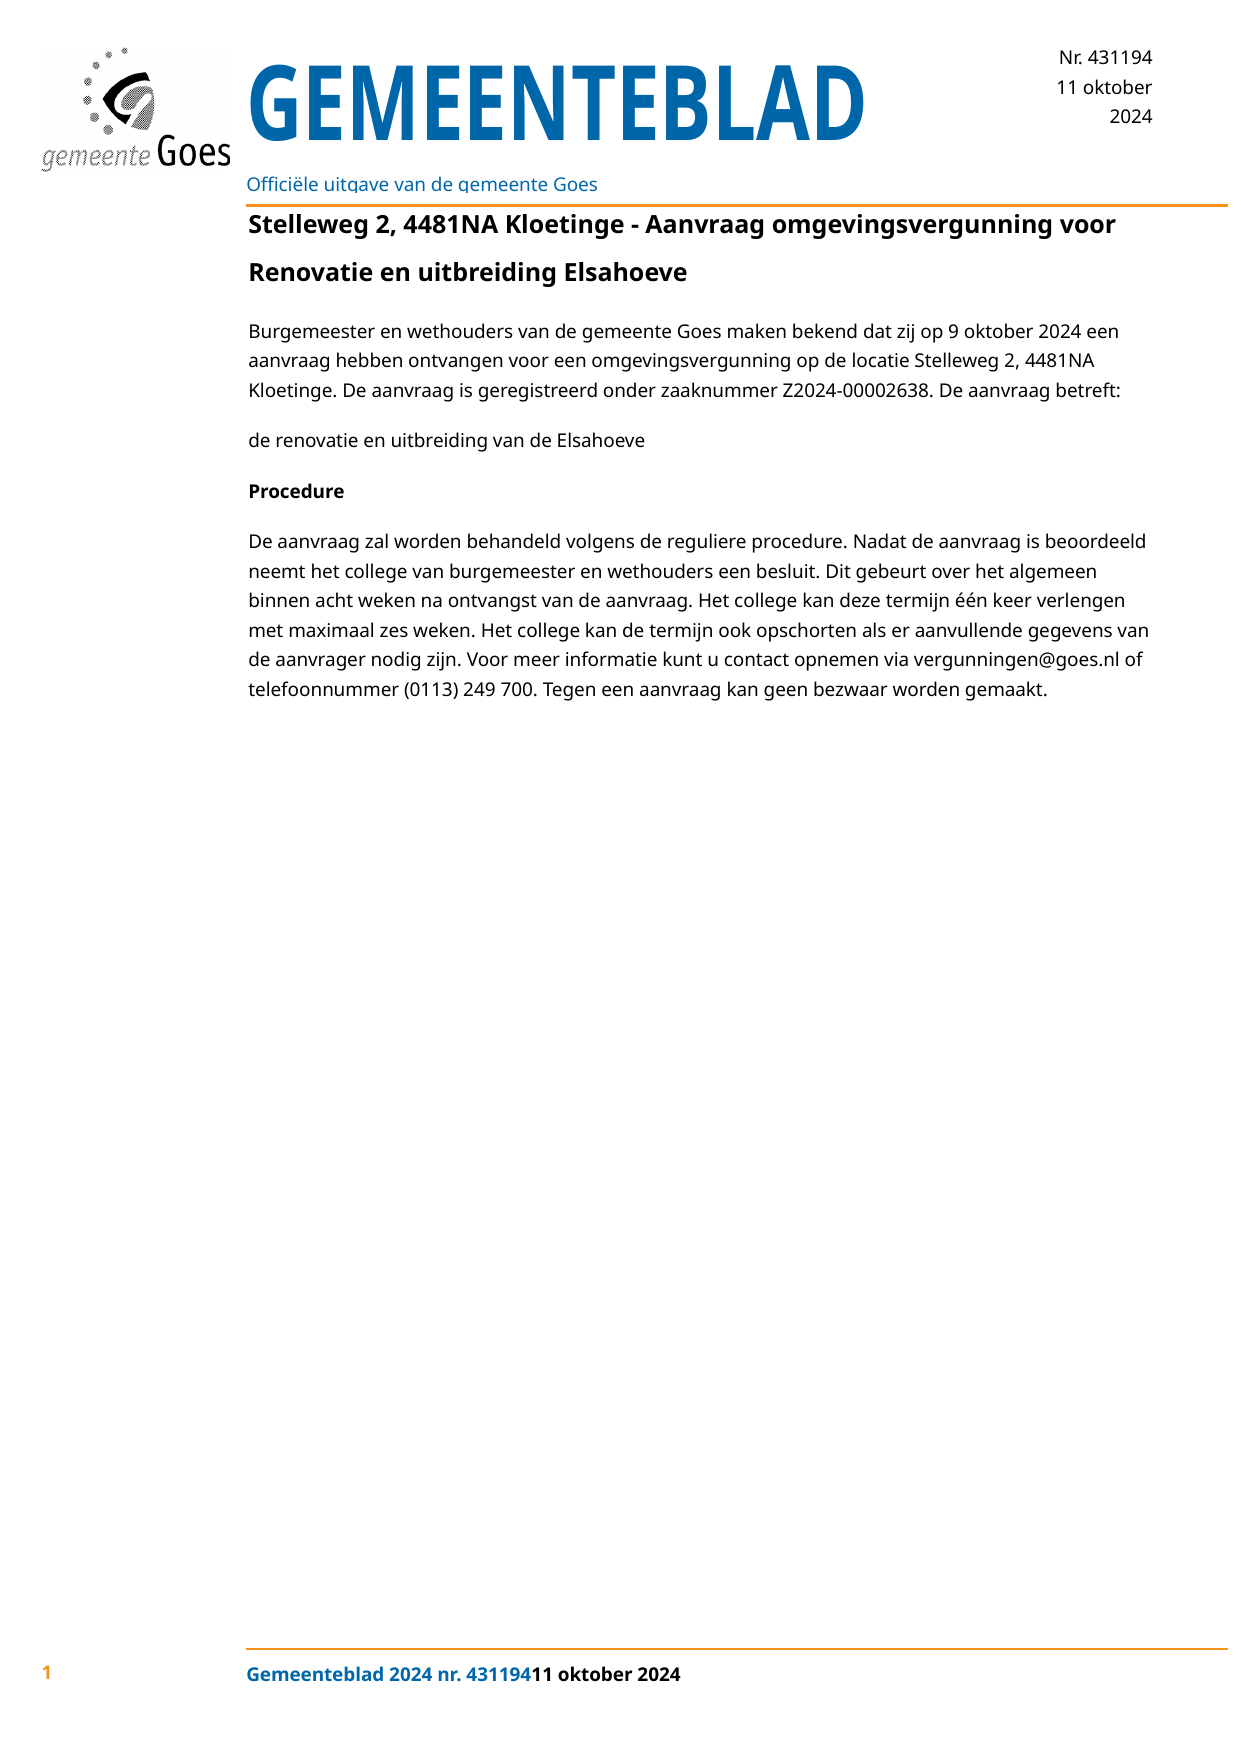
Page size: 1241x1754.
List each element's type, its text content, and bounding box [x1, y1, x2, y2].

text De aanvraag zal worden behandeld volgens de reguliere procedure. Nadat de aanvraag is beoordeeld neemt het college van burgemeester en wethouders een besluit. Dit gebeurt over het algemeen binnen acht weken na ontvangst van de aanvraag. Het college kan deze termijn één keer verlengen met maximaal zes weken. Het college kan de termijn ook opschorten als er aanvullende gegevens van de aanvrager nodig zijn. Voor meer informatie kunt u contact opnemen via vergunningen@goes.nl of telefoonnummer (0113) 249 700. Tegen een aanvraag kan geen bezwaar worden gemaakt. [248, 528, 1152, 702]
text de renovatie en uitbreiding van de Elsahoeve [248, 427, 1152, 453]
text Stelleweg 2, 4481NA Kloetinge - Aanvraag omgevingsvergunning voor Renovatie en uitbreiding Elsahoeve [248, 207, 1152, 288]
text Procedure [248, 478, 1152, 504]
picture [41, 47, 231, 172]
text Burgemeester en wethouders van de gemeente Goes maken bekend dat zij op 9 oktober 2024 een aanvraag hebben ontvangen voor een omgevingsvergunning op de locatie Stelleweg 2, 4481NA Kloetinge. De aanvraag is geregistreerd onder zaaknummer Z2024-00002638. De aanvraag betreft: [248, 318, 1152, 403]
